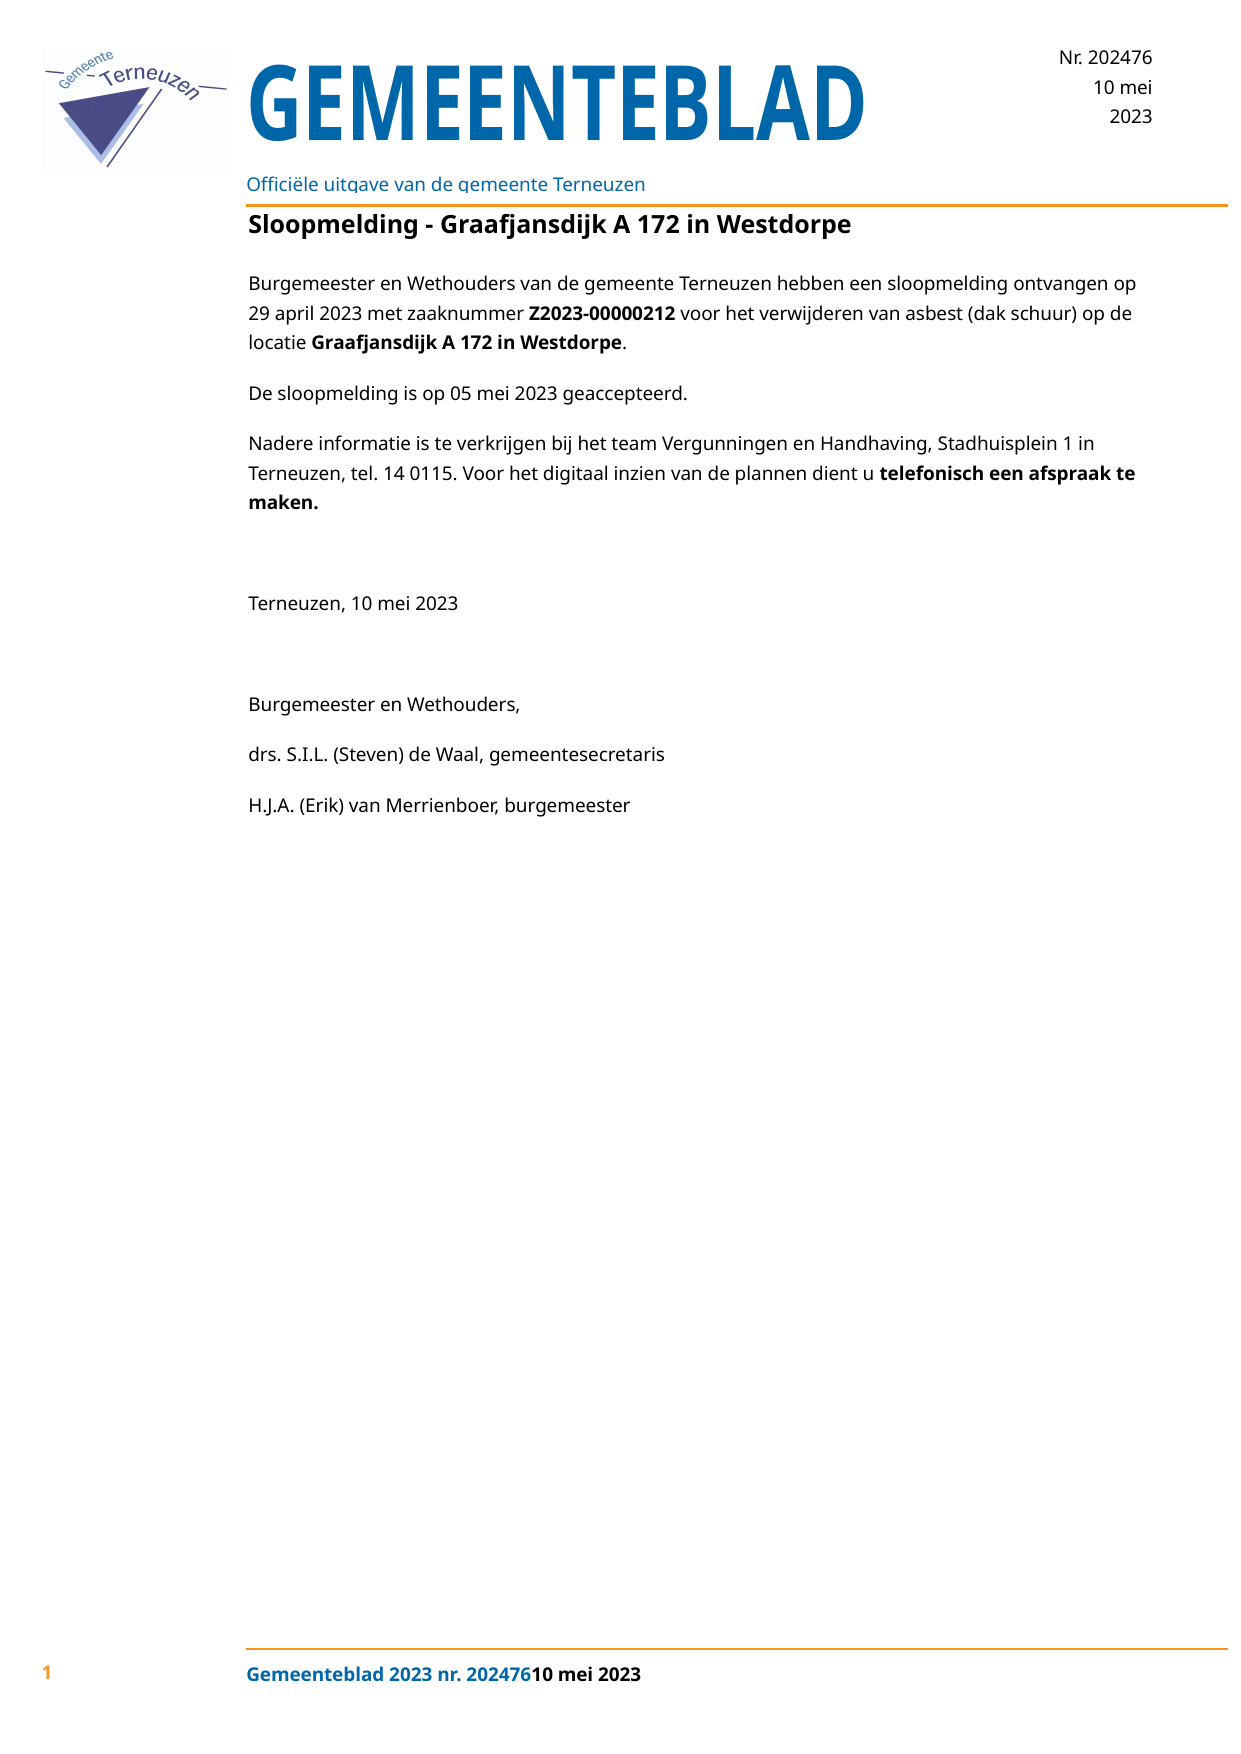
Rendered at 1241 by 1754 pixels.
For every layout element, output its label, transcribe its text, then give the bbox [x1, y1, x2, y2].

text De sloopmelding is op 05 mei 2023 geaccepteerd. [248, 380, 1152, 406]
text Burgemeester en Wethouders van de gemeente Terneuzen hebben een sloopmelding ontvangen op 29 april 2023 met zaaknummer Z2023-00000212 voor het verwijderen van asbest (dak schuur) op de locatie Graafjansdijk A 172 in Westdorpe. [248, 270, 1152, 355]
text Burgemeester en Wethouders, [248, 691, 1152, 717]
text Terneuzen, 10 mei 2023 [248, 590, 1152, 616]
text Nadere informatie is te verkrijgen bij het team Vergunningen en Handhaving, Stadhuisplein 1 in Terneuzen, tel. 14 0115. Voor het digitaal inzien van de plannen dient u telefonisch een afspraak te maken. [248, 430, 1152, 515]
text H.J.A. (Erik) van Merrienboer, burgemeester [248, 792, 1152, 818]
text drs. S.I.L. (Steven) de Waal, gemeentesecretaris [248, 742, 1152, 767]
text Sloopmelding - Graafjansdijk A 172 in Westdorpe [248, 207, 1152, 241]
picture [41, 47, 231, 172]
